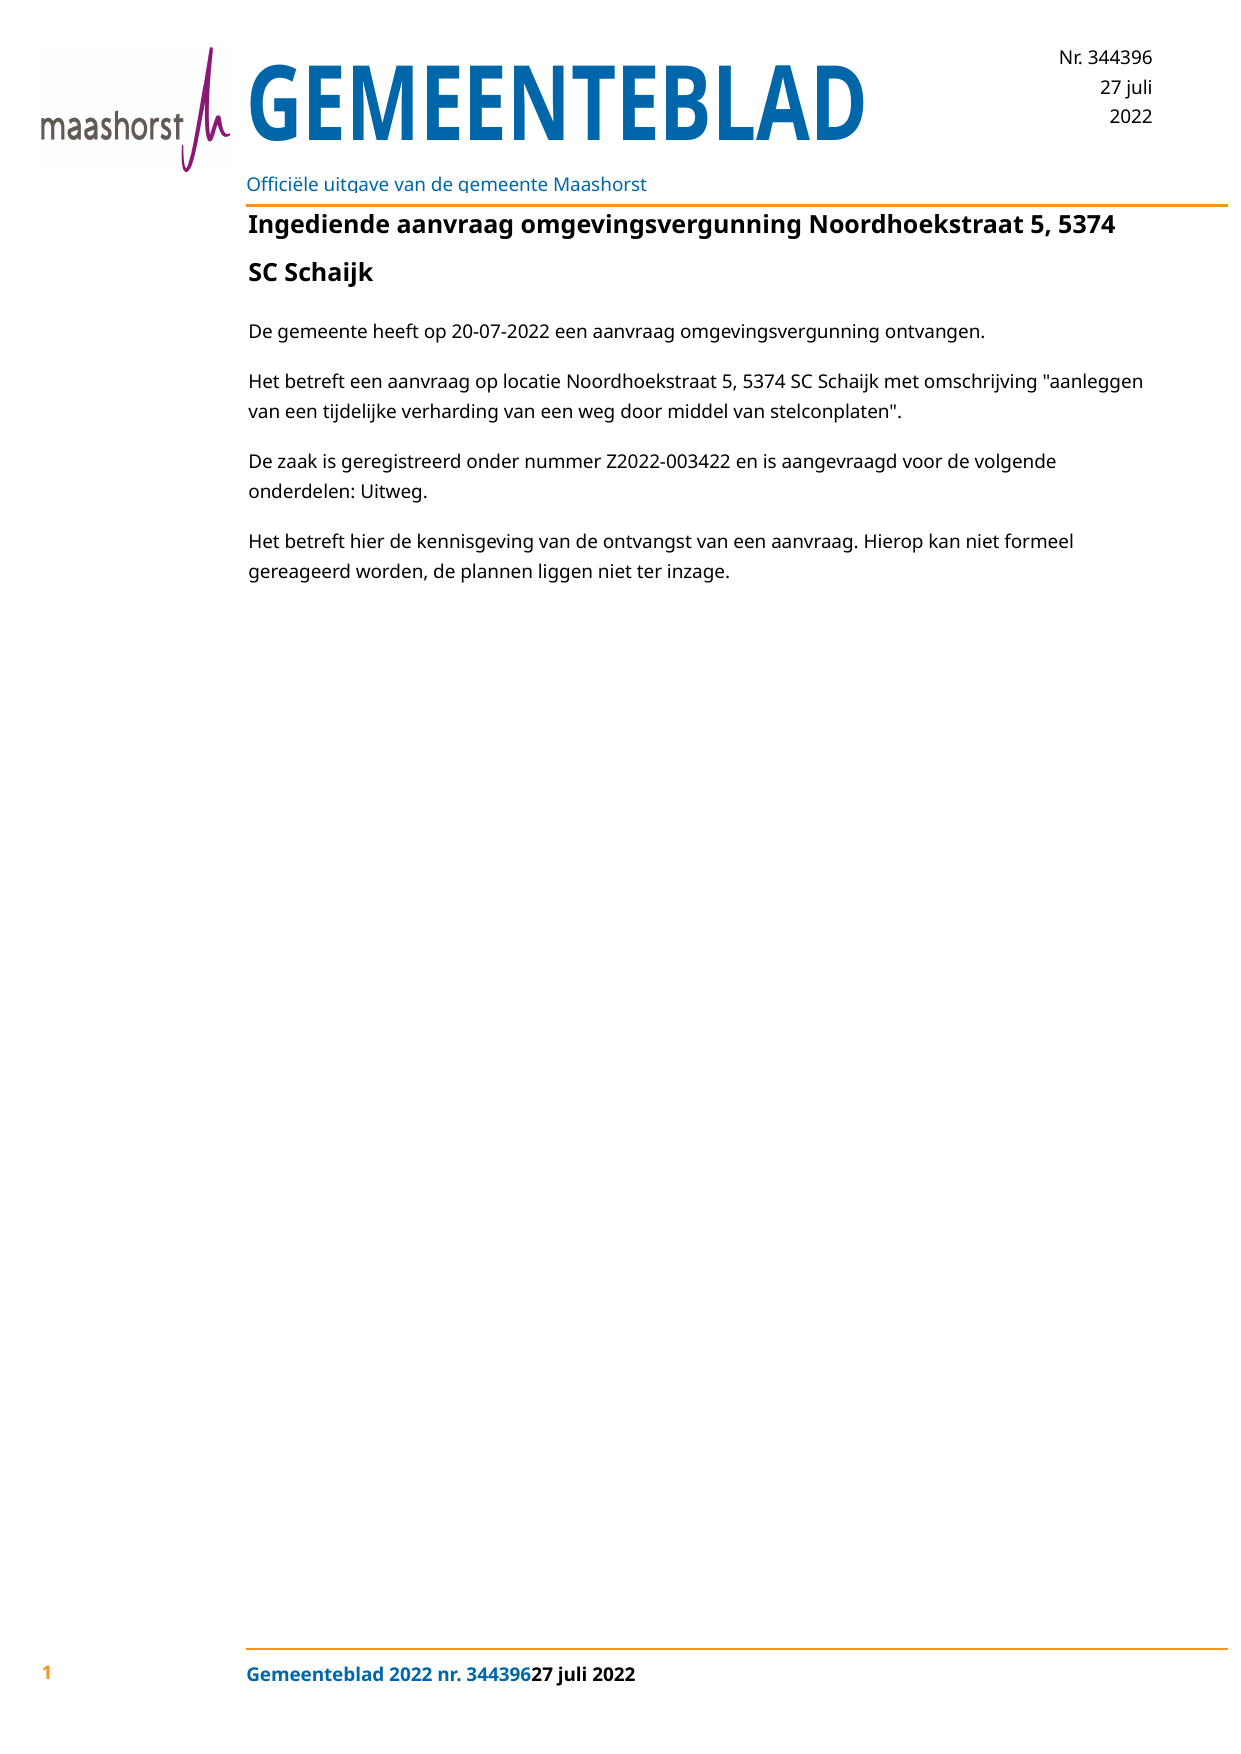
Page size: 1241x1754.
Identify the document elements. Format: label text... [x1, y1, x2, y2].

text Het betreft hier de kennisgeving van de ontvangst van een aanvraag. Hierop kan niet formeel gereageerd worden, de plannen liggen niet ter inzage. [248, 528, 1152, 584]
text Ingediende aanvraag omgevingsvergunning Noordhoekstraat 5, 5374 SC Schaijk [248, 207, 1152, 288]
text De gemeente heeft op 20-07-2022 een aanvraag omgevingsvergunning ontvangen. [248, 318, 1152, 344]
text De zaak is geregistreerd onder nummer Z2022-003422 en is aangevraagd voor de volgende onderdelen: Uitweg. [248, 448, 1152, 504]
text Het betreft een aanvraag op locatie Noordhoekstraat 5, 5374 SC Schaijk met omschrijving "aanleggen van een tijdelijke verharding van een weg door middel van stelconplaten". [248, 368, 1152, 424]
picture [41, 47, 231, 172]
